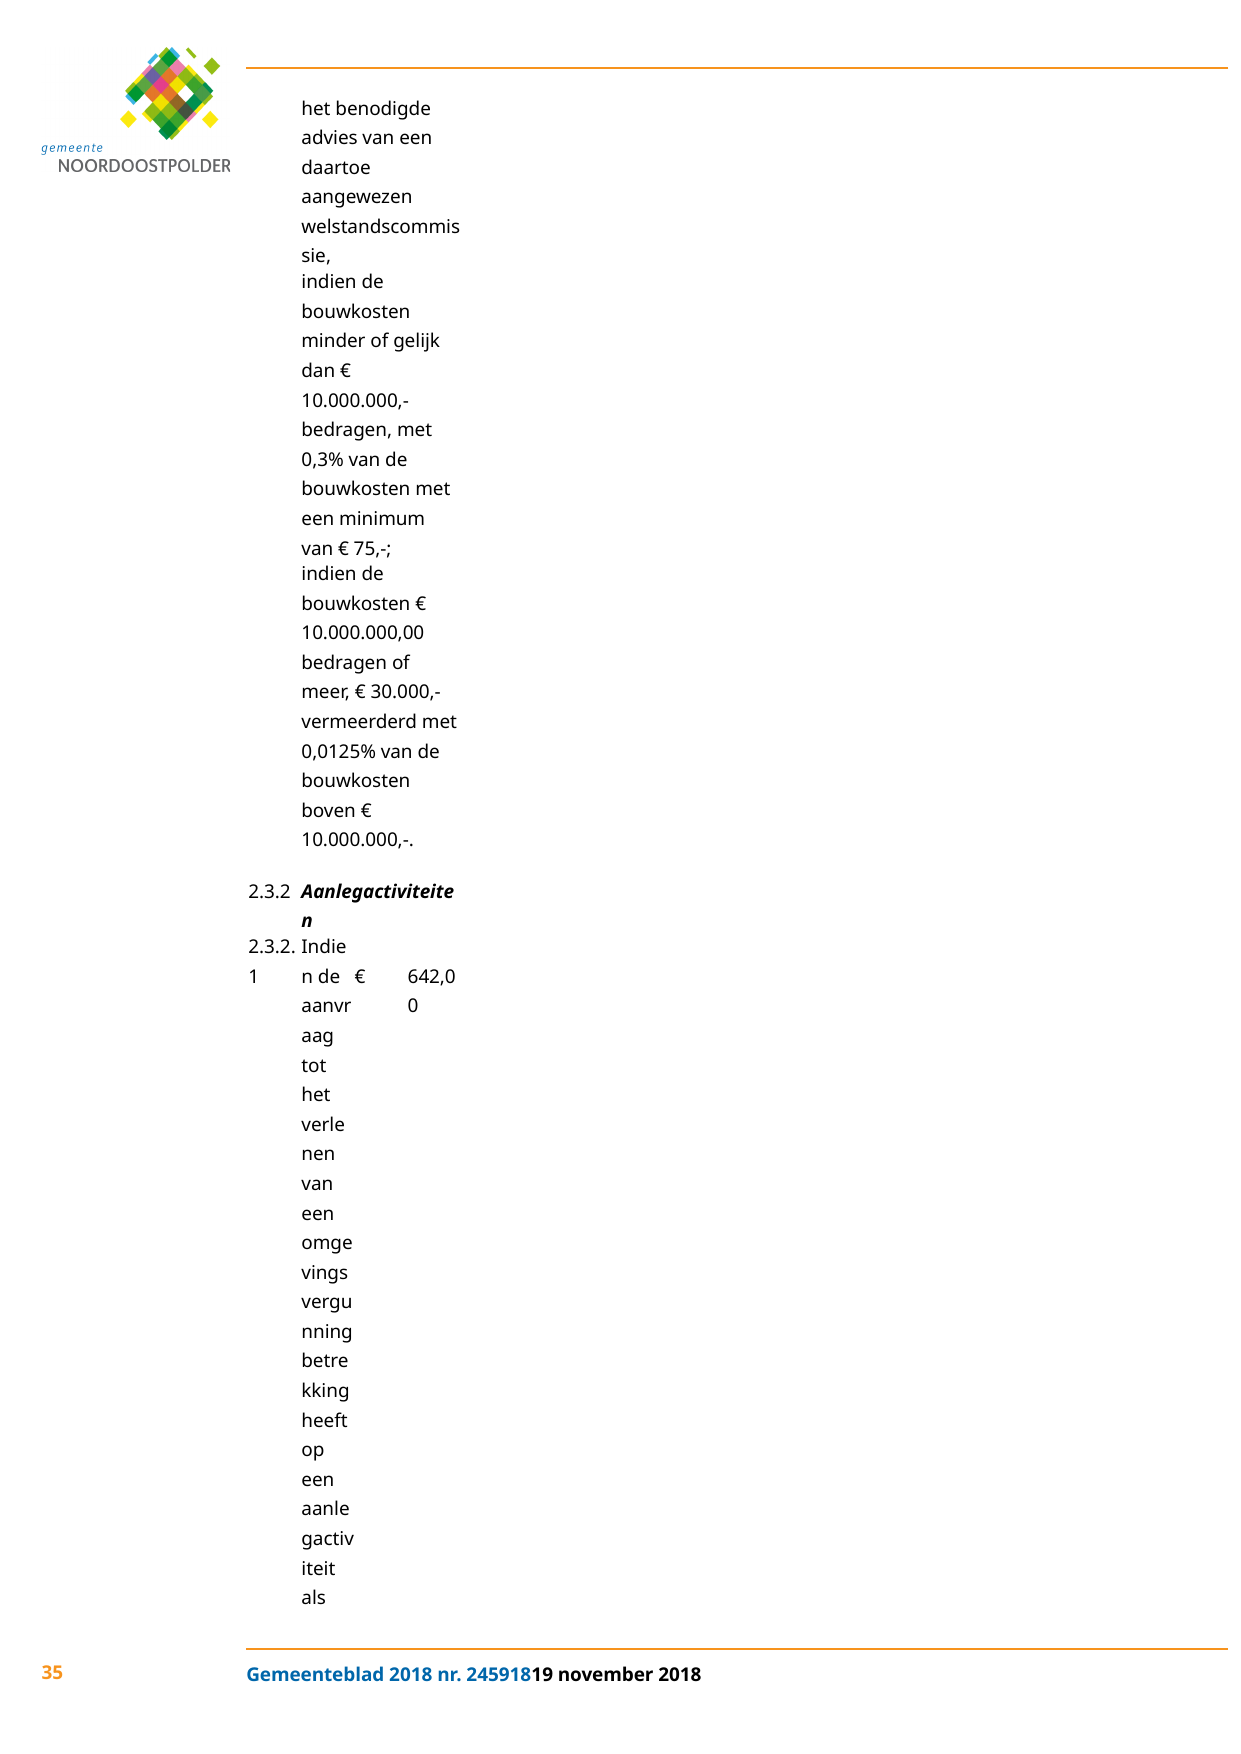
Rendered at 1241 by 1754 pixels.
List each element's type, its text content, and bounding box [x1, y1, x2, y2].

table_cell het benodigde advies van een daartoe aangewezen welstandscommissie, [301, 95, 461, 268]
table_cell Indien de aanvraag tot het verlenen van een omgevingsvergunning betrekking heeft op een aanlegactiviteit als [301, 934, 354, 1610]
table_cell indien de bouwkosten minder of gelijk dan € 10.000.000,- bedragen, met 0,3% van de bouwkosten met een minimum van € 75,-; [301, 269, 461, 560]
table_cell indien de bouwkosten € 10.000.000,00 bedragen of meer, € 30.000,- vermeerderd met 0,0125% van de bouwkosten boven € 10.000.000,-. [301, 560, 461, 852]
table_cell 2.3.2.1 [248, 934, 301, 1610]
table_cell [248, 95, 301, 268]
table_cell [248, 560, 301, 852]
table_cell [248, 853, 461, 878]
table_cell [248, 269, 301, 560]
picture [41, 47, 231, 172]
table_cell 2.3.2 [248, 878, 301, 933]
table_cell 642,00 [408, 934, 461, 1610]
table_cell € [354, 934, 407, 1610]
table_cell Aanlegactiviteiten [301, 878, 461, 933]
